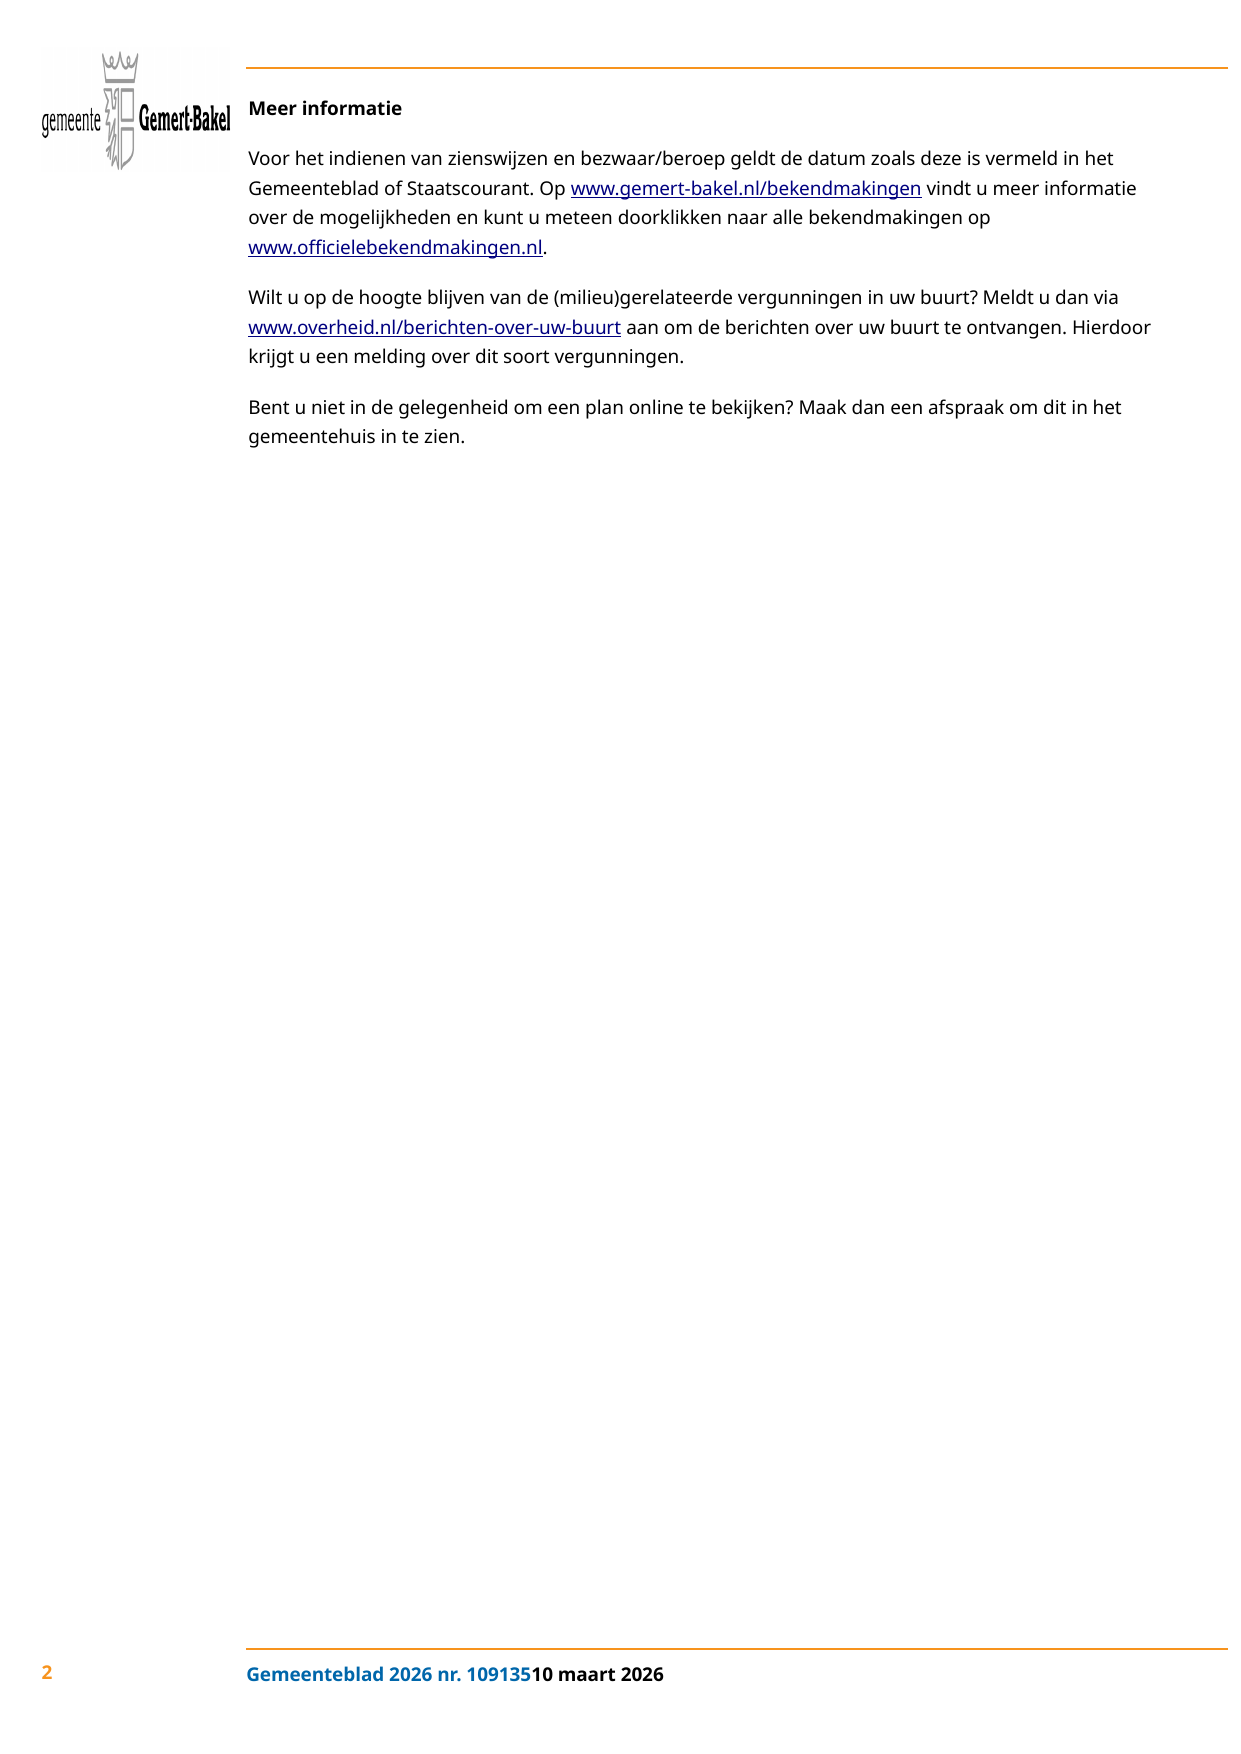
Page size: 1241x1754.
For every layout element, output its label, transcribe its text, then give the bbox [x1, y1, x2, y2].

picture [41, 47, 231, 172]
text Meer informatie [248, 95, 1152, 121]
text Bent u niet in de gelegenheid om een plan online te bekijken? Maak dan een afspraak om dit in het gemeentehuis in te zien. [248, 394, 1152, 449]
text Voor het indienen van zienswijzen en bezwaar/beroep geldt de datum zoals deze is vermeld in het Gemeenteblad of Staatscourant. Op www.gemert-bakel.nl/bekendmakingen vindt u meer informatie over de mogelijkheden en kunt u meteen doorklikken naar alle bekendmakingen op www.officielebekendmakingen.nl. [248, 145, 1152, 260]
text Wilt u op de hoogte blijven van de (milieu)gerelateerde vergunningen in uw buurt? Meldt u dan via www.overheid.nl/berichten-over-uw-buurt aan om de berichten over uw buurt te ontvangen. Hierdoor krijgt u een melding over dit soort vergunningen. [248, 284, 1152, 369]
